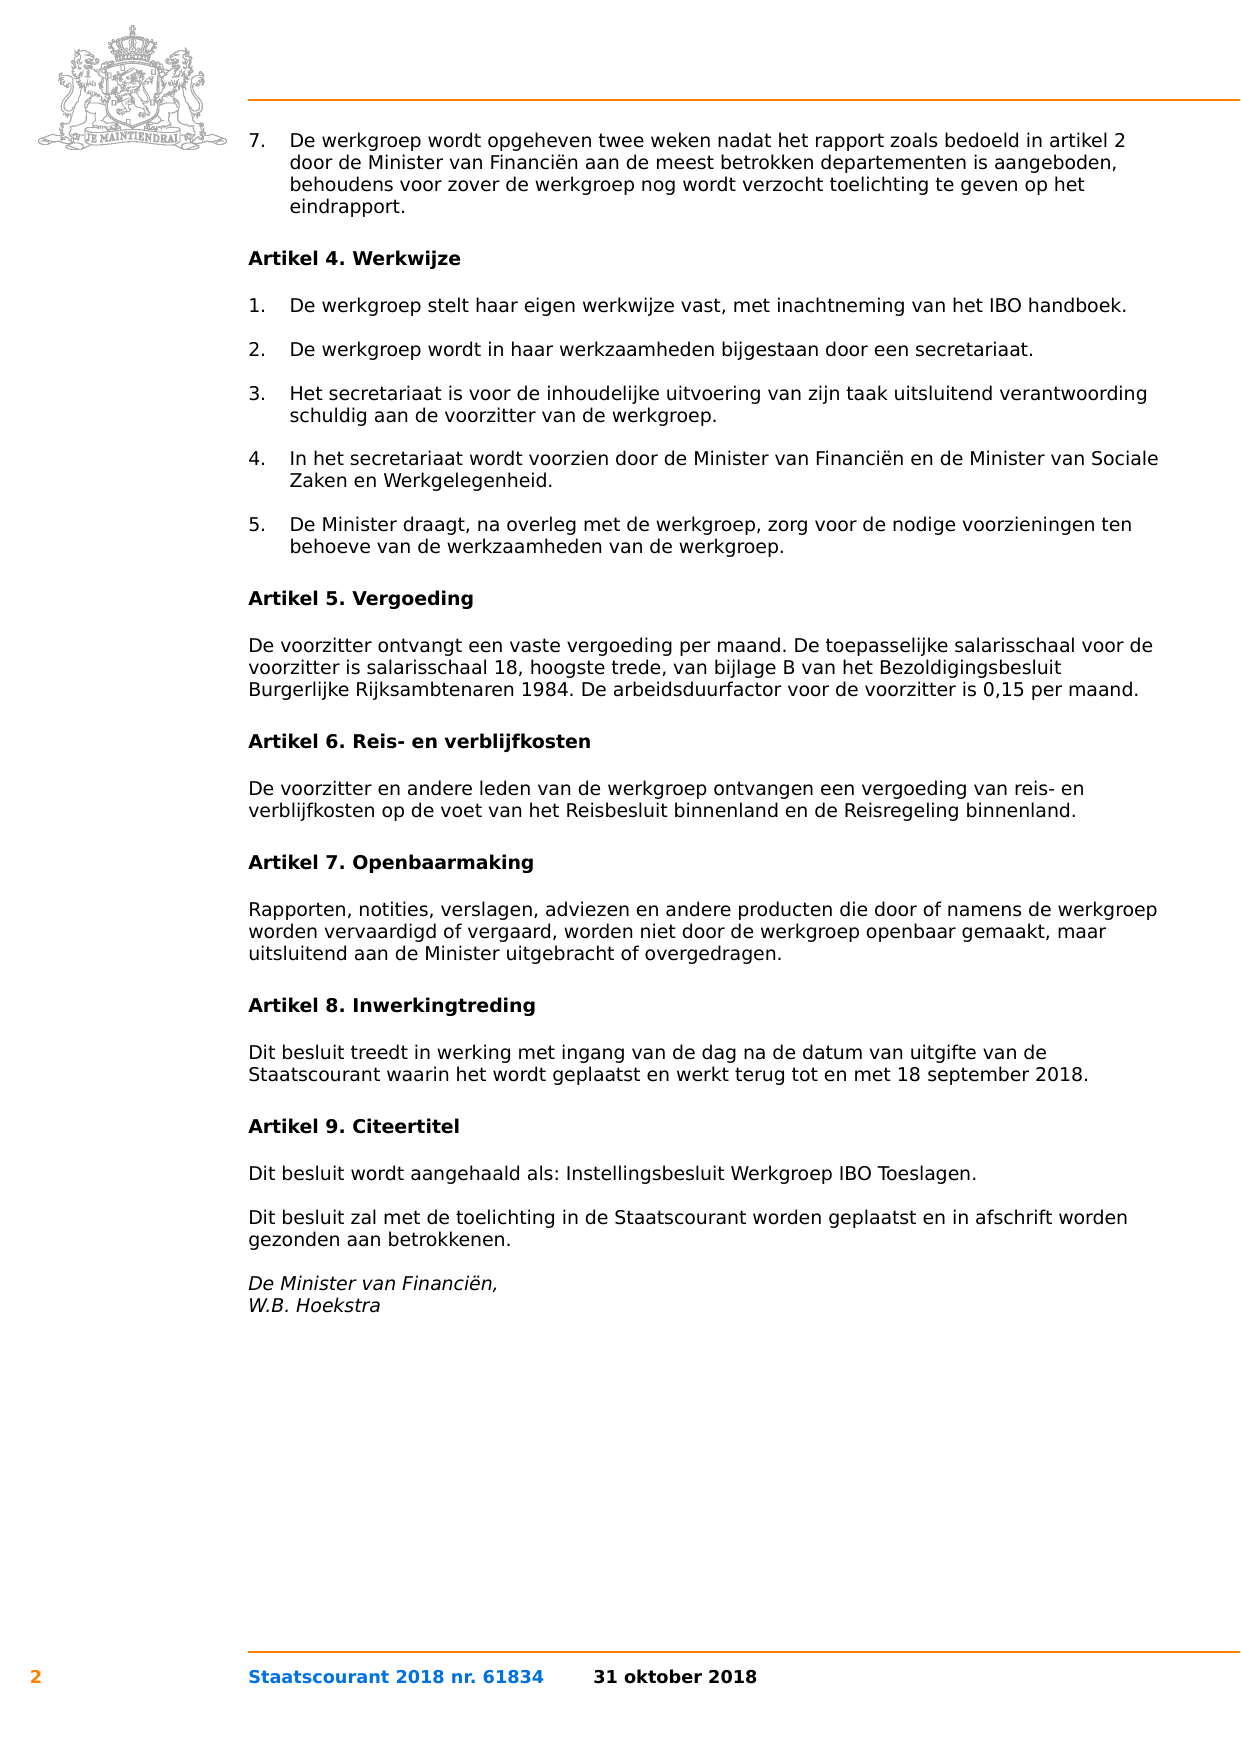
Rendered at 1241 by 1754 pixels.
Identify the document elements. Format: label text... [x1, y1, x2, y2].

text Dit besluit zal met de toelichting in de Staatscourant worden geplaatst en in afschrift worden gezonden aan betrokkenen. [248, 1207, 1163, 1251]
picture [38, 25, 227, 150]
subtitle Artikel 8. Inwerkingtreding [248, 995, 1163, 1017]
text 7. De werkgroep wordt opgeheven twee weken nadat het rapport zoals bedoeld in artikel 2 door de Minister van Financiën aan de meest betrokken departementen is aangeboden, behoudens voor zover de werkgroep nog wordt verzocht toelichting te geven op het eindrapport. [248, 130, 1163, 218]
subtitle Artikel 5. Vergoeding [248, 588, 1163, 610]
subtitle Artikel 6. Reis- en verblijfkosten [248, 731, 1163, 753]
subtitle Artikel 9. Citeertitel [248, 1116, 1163, 1138]
text 3. Het secretariaat is voor de inhoudelijke uitvoering van zijn taak uitsluitend verantwoording schuldig aan de voorzitter van de werkgroep. [248, 382, 1163, 426]
text De voorzitter en andere leden van de werkgroep ontvangen een vergoeding van reis- en verblijfkosten op de voet van het Reisbesluit binnenland en de Reisregeling binnenland. [248, 778, 1163, 822]
text De Minister van Financiën, W.B. Hoekstra [248, 1272, 1163, 1316]
text De voorzitter ontvangt een vaste vergoeding per maand. De toepasselijke salarisschaal voor de voorzitter is salarisschaal 18, hoogste trede, van bijlage B van het Bezoldigingsbesluit Burgerlijke Rijksambtenaren 1984. De arbeidsduurfactor voor de voorzitter is 0,15 per maand. [248, 635, 1163, 701]
text 5. De Minister draagt, na overleg met de werkgroep, zorg voor de nodige voorzieningen ten behoeve van de werkzaamheden van de werkgroep. [248, 514, 1163, 558]
text Dit besluit wordt aangehaald als: Instellingsbesluit Werkgroep IBO Toeslagen. [248, 1163, 1163, 1185]
text 4. In het secretariaat wordt voorzien door de Minister van Financiën en de Minister van Sociale Zaken en Werkgelegenheid. [248, 448, 1163, 492]
text 1. De werkgroep stelt haar eigen werkwijze vast, met inachtneming van het IBO handboek. [248, 295, 1163, 317]
subtitle Artikel 7. Openbaarmaking [248, 852, 1163, 874]
subtitle Artikel 4. Werkwijze [248, 248, 1163, 270]
text Rapporten, notities, verslagen, adviezen en andere producten die door of namens de werkgroep worden vervaardigd of vergaard, worden niet door de werkgroep openbaar gemaakt, maar uitsluitend aan de Minister uitgebracht of overgedragen. [248, 899, 1163, 965]
text 2. De werkgroep wordt in haar werkzaamheden bijgestaan door een secretariaat. [248, 339, 1163, 361]
text Dit besluit treedt in werking met ingang van de dag na de datum van uitgifte van de Staatscourant waarin het wordt geplaatst en werkt terug tot en met 18 september 2018. [248, 1042, 1163, 1086]
